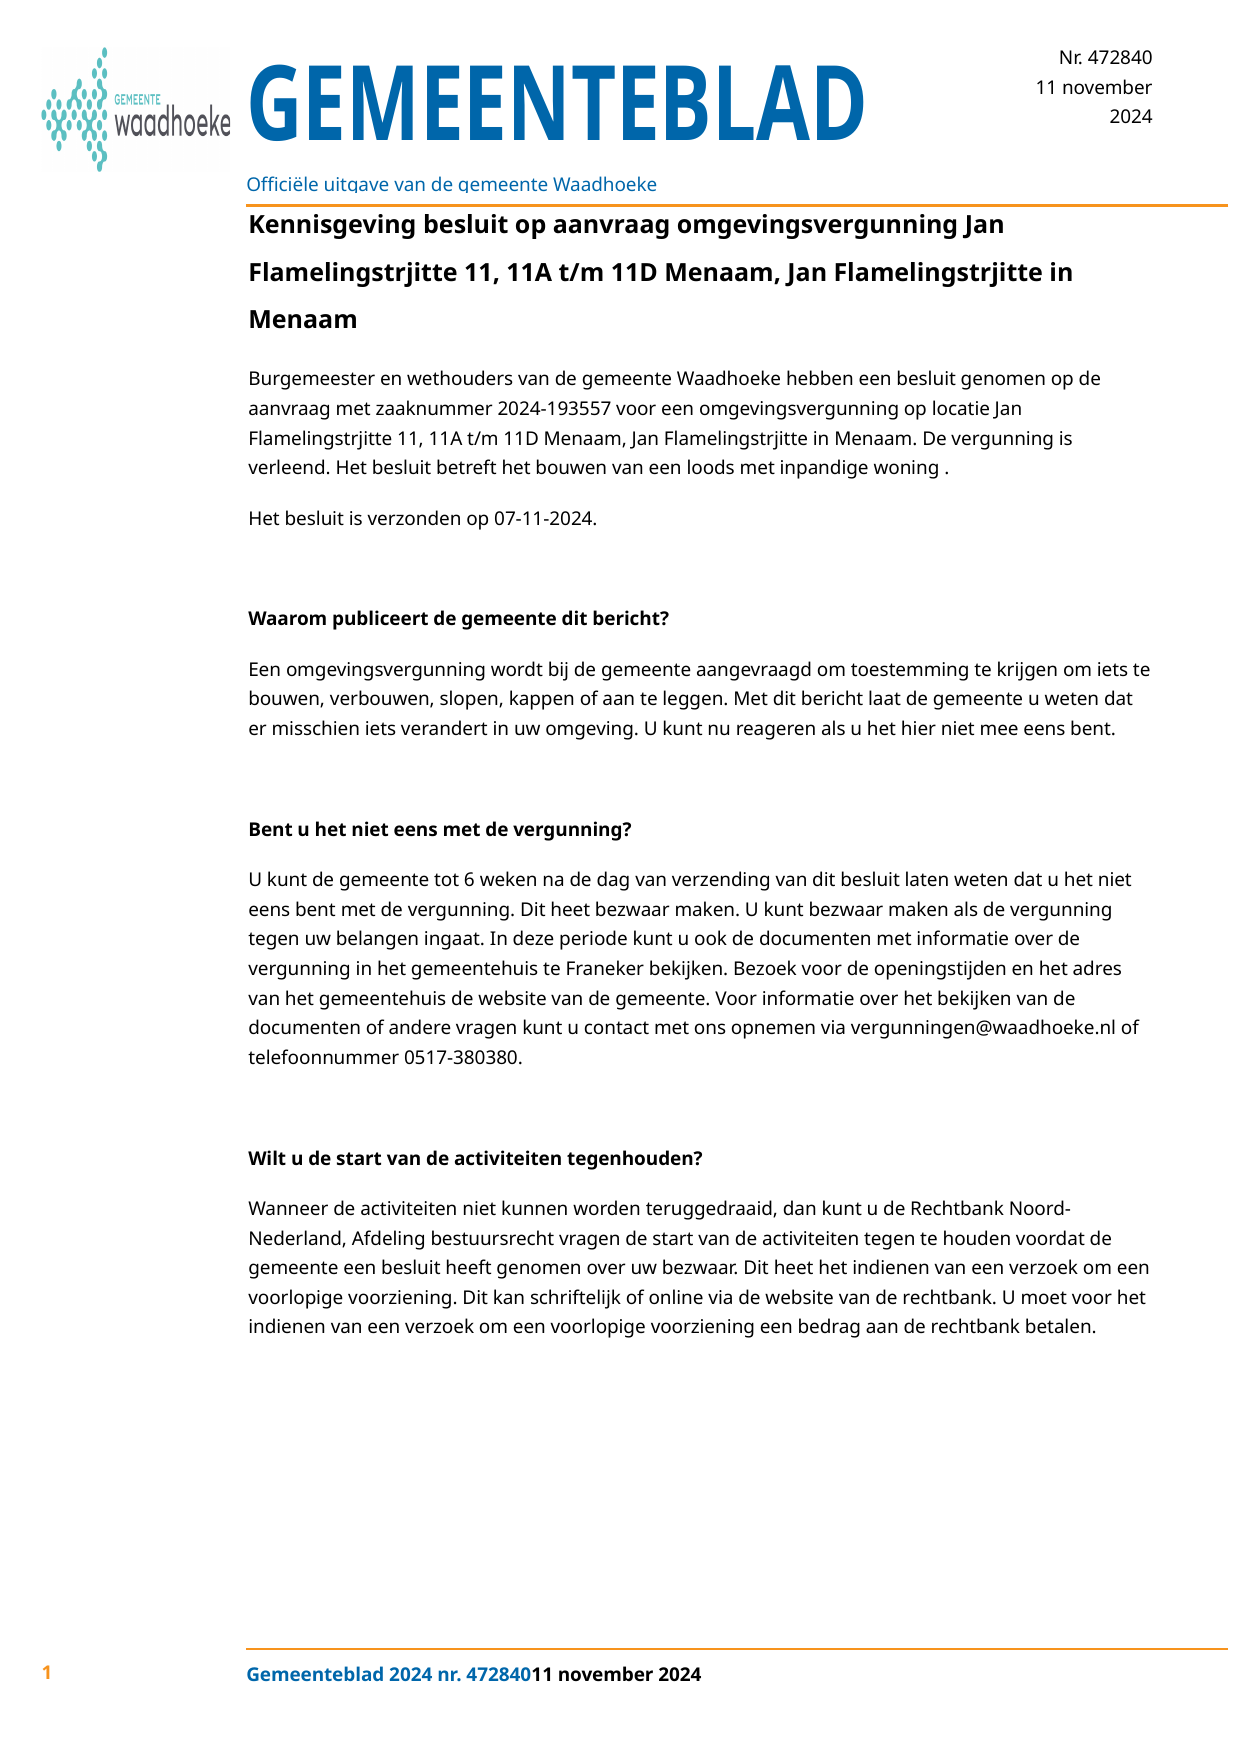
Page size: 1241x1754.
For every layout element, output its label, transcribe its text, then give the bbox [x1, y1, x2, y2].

text Wanneer de activiteiten niet kunnen worden teruggedraaid, dan kunt u de Rechtbank Noord-Nederland, Afdeling bestuursrecht vragen de start van de activiteiten tegen te houden voordat de gemeente een besluit heeft genomen over uw bezwaar. Dit heet het indienen van een verzoek om een voorlopige voorziening. Dit kan schriftelijk of online via de website van de rechtbank. U moet voor het indienen van een verzoek om een voorlopige voorziening een bedrag aan de rechtbank betalen. [248, 1195, 1152, 1339]
text Bent u het niet eens met de vergunning? [248, 816, 1152, 842]
picture [41, 47, 231, 172]
text Een omgevingsvergunning wordt bij de gemeente aangevraagd om toestemming te krijgen om iets te bouwen, verbouwen, slopen, kappen of aan te leggen. Met dit bericht laat de gemeente u weten dat er misschien iets verandert in uw omgeving. U kunt nu reageren als u het hier niet mee eens bent. [248, 656, 1152, 741]
text U kunt de gemeente tot 6 weken na de dag van verzending van dit besluit laten weten dat u het niet eens bent met de vergunning. Dit heet bezwaar maken. U kunt bezwaar maken als de vergunning tegen uw belangen ingaat. In deze periode kunt u ook de documenten met informatie over de vergunning in het gemeentehuis te Franeker bekijken. Bezoek voor de openingstijden en het adres van het gemeentehuis de website van de gemeente. Voor informatie over het bekijken van de documenten of andere vragen kunt u contact met ons opnemen via vergunningen@waadhoeke.nl of telefoonnummer 0517-380380. [248, 866, 1152, 1069]
text Burgemeester en wethouders van de gemeente Waadhoeke hebben een besluit genomen op de aanvraag met zaaknummer 2024-193557 voor een omgevingsvergunning op locatie Jan Flamelingstrjitte 11, 11A t/m 11D Menaam, Jan Flamelingstrjitte in Menaam. De vergunning is verleend. Het besluit betreft het bouwen van een loods met inpandige woning . [248, 366, 1152, 480]
text Wilt u de start van de activiteiten tegenhouden? [248, 1145, 1152, 1170]
text Kennisgeving besluit op aanvraag omgevingsvergunning Jan Flamelingstrjitte 11, 11A t/m 11D Menaam, Jan Flamelingstrjitte in Menaam [248, 207, 1152, 336]
text Waarom publiceert de gemeente dit bericht? [248, 606, 1152, 631]
text Het besluit is verzonden op 07-11-2024. [248, 505, 1152, 530]
